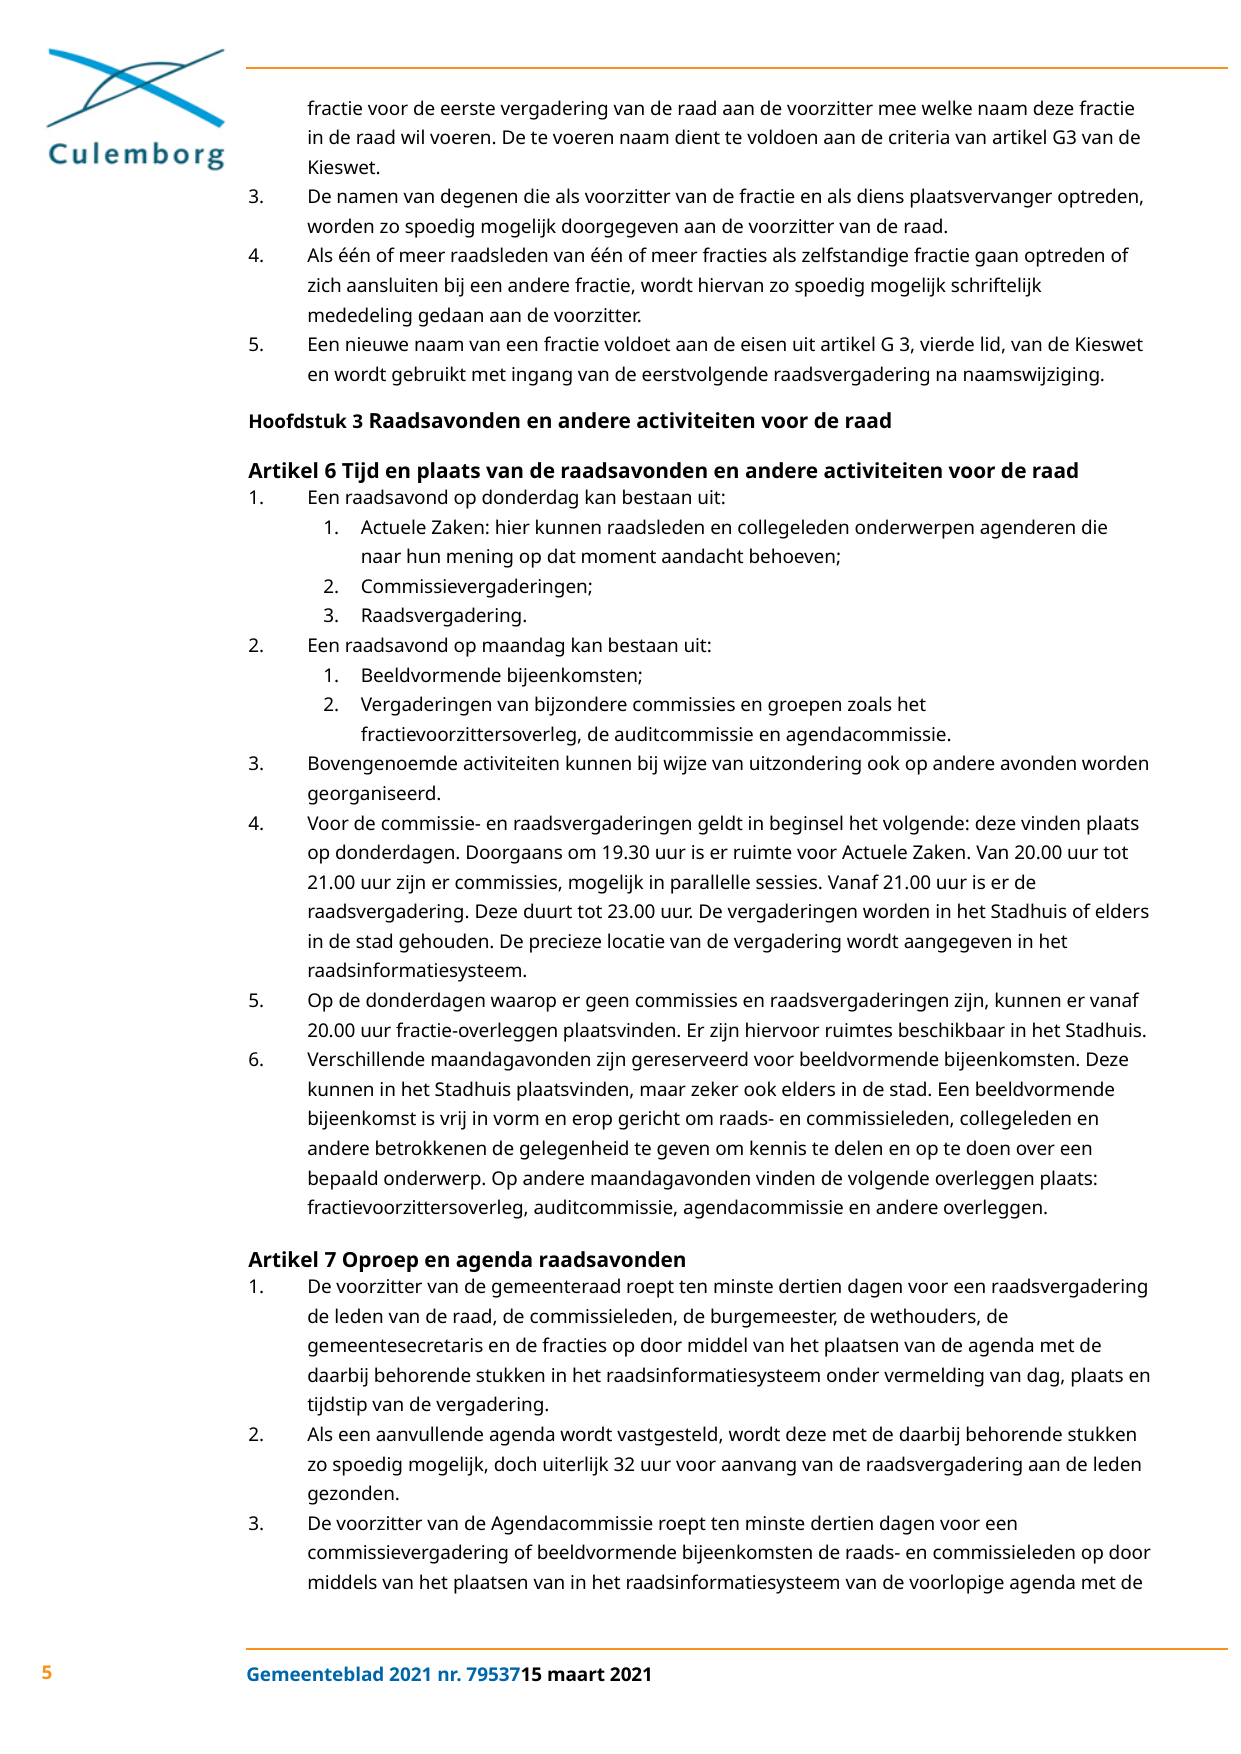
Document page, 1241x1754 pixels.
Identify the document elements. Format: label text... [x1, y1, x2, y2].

list De voorzitter van de Agendacommissie roept ten minste dertien dagen voor een commissievergadering of beeldvormende bijeenkomsten de raads- en commissieleden op door middels van het plaatsen van in het raadsinformatiesysteem van de voorlopige agenda met de [248, 1510, 1152, 1595]
list Vergaderingen van bijzondere commissies en groepen zoals het fractievoorzittersoverleg, de auditcommissie en agendacommissie. [323, 691, 1152, 747]
list Bovengenoemde activiteiten kunnen bij wijze van uitzondering ook op andere avonden worden georganiseerd. [248, 751, 1152, 806]
list De namen van degenen die als voorzitter van de fractie en als diens plaatsvervanger optreden, worden zo spoedig mogelĳk doorgegeven aan de voorzitter van de raad. [248, 183, 1152, 239]
list Een nieuwe naam van een fractie voldoet aan de eisen uit artikel G 3, vierde lid, van de Kieswet en wordt gebruikt met ingang van de eerstvolgende raadsvergadering na naamswijziging. [248, 331, 1152, 387]
list Voor de commissie- en raadsvergaderingen geldt in beginsel het volgende: deze vinden plaats op donderdagen. Doorgaans om 19.30 uur is er ruimte voor Actuele Zaken. Van 20.00 uur tot 21.00 uur zijn er commissies, mogelijk in parallelle sessies. Vanaf 21.00 uur is er de raadsvergadering. Deze duurt tot 23.00 uur. De vergaderingen worden in het Stadhuis of elders in de stad gehouden. De precieze locatie van de vergadering wordt aangegeven in het raadsinformatiesysteem. [248, 810, 1152, 983]
picture [41, 47, 231, 172]
list Beeldvormende bijeenkomsten; [323, 662, 1152, 688]
list Commissievergaderingen; [323, 573, 1152, 599]
list Als één of meer raadsleden van één of meer fracties als zelfstandige fractie gaan optreden of zich aansluiten bij een andere fractie, wordt hiervan zo spoedig mogelijk schriftelijk mededeling gedaan aan de voorzitter. [248, 243, 1152, 328]
list Als een aanvullende agenda wordt vastgesteld, wordt deze met de daarbij behorende stukken zo spoedig mogelijk, doch uiterlijk 32 uur voor aanvang van de raadsvergadering aan de leden gezonden. [248, 1421, 1152, 1506]
text Artikel 7 Oproep en agenda raadsavonden [248, 1245, 1152, 1273]
list Een raadsavond op donderdag kan bestaan uit: [248, 484, 1152, 510]
list Op de donderdagen waarop er geen commissies en raadsvergaderingen zijn, kunnen er vanaf 20.00 uur fractie-overleggen plaatsvinden. Er zijn hiervoor ruimtes beschikbaar in het Stadhuis. [248, 987, 1152, 1043]
list Een raadsavond op maandag kan bestaan uit: [248, 632, 1152, 658]
list Verschillende maandagavonden zijn gereserveerd voor beeldvormende bijeenkomsten. Deze kunnen in het Stadhuis plaatsvinden, maar zeker ook elders in de stad. Een beeldvormende bijeenkomst is vrij in vorm en erop gericht om raads- en commissieleden, collegeleden en andere betrokkenen de gelegenheid te geven om kennis te delen en op te doen over een bepaald onderwerp. Op andere maandagavonden vinden de volgende overleggen plaats: fractievoorzittersoverleg, auditcommissie, agendacommissie en andere overleggen. [248, 1046, 1152, 1220]
list Actuele Zaken: hier kunnen raadsleden en collegeleden onderwerpen agenderen die naar hun mening op dat moment aandacht behoeven; [323, 514, 1152, 569]
list fractie voor de eerste vergadering van de raad aan de voorzitter mee welke naam deze fractie in de raad wil voeren. De te voeren naam dient te voldoen aan de criteria van artikel G3 van de Kieswet. [248, 95, 1152, 180]
text Artikel 6 Tijd en plaats van de raadsavonden en andere activiteiten voor de raad [248, 456, 1152, 484]
list De voorzitter van de gemeenteraad roept ten minste dertien dagen voor een raadsvergadering de leden van de raad, de commissieleden, de burgemeester, de wethouders, de gemeentesecretaris en de fracties op door middel van het plaatsen van de agenda met de daarbij behorende stukken in het raadsinformatiesysteem onder vermelding van dag, plaats en tĳdstip van de vergadering. [248, 1273, 1152, 1417]
text Hoofdstuk 3 Raadsavonden en andere activiteiten voor de raad [248, 407, 1152, 435]
list Raadsvergadering. [323, 603, 1152, 628]
